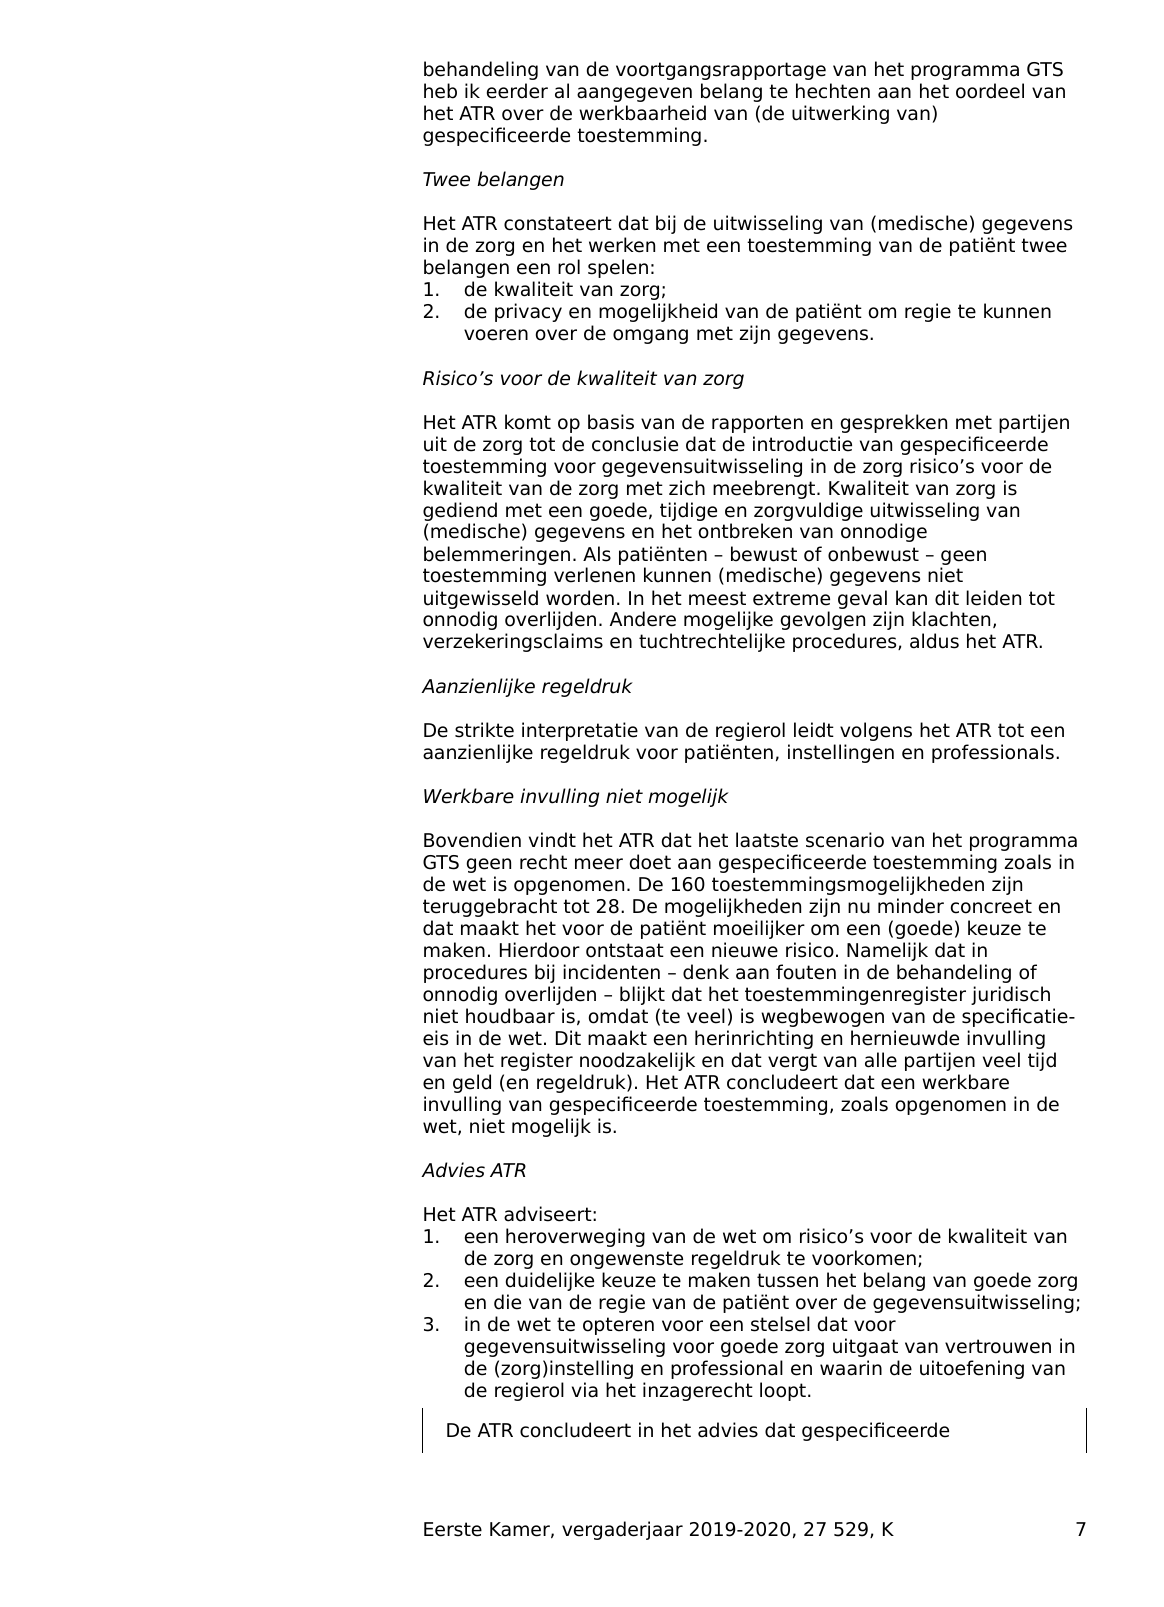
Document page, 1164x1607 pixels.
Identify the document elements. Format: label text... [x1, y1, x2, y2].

text 2. de privacy en mogelijkheid van de patiënt om regie te kunnen voeren over de omgang met zijn gegevens. [422, 301, 1087, 345]
subtitle Advies ATR [422, 1160, 1087, 1182]
text Het ATR constateert dat bij de uitwisseling van (medische) gegevens in de zorg en het werken met een toestemming van de patiënt twee belangen een rol spelen: [422, 213, 1087, 279]
subtitle Twee belangen [422, 169, 1087, 191]
text Het ATR adviseert: [422, 1204, 1087, 1226]
text Het ATR komt op basis van de rapporten en gesprekken met partijen uit de zorg tot de conclusie dat de introductie van gespecificeerde toestemming voor gegevensuitwisseling in de zorg risico’s voor de kwaliteit van de zorg met zich meebrengt. Kwaliteit van zorg is gediend met een goede, tijdige en zorgvuldige uitwisseling van (medische) gegevens en het ontbreken van onnodige belemmeringen. Als patiënten – bewust of onbewust – geen toestemming verlenen kunnen (medische) gegevens niet uitgewisseld worden. In het meest extreme geval kan dit leiden tot onnodig overlijden. Andere mogelijke gevolgen zijn klachten, verzekeringsclaims en tuchtrechtelijke procedures, aldus het ATR. [422, 412, 1087, 653]
text behandeling van de voortgangsrapportage van het programma GTS heb ik eerder al aangegeven belang te hechten aan het oordeel van het ATR over de werkbaarheid van (de uitwerking van) gespecificeerde toestemming. [422, 59, 1087, 147]
text 1. een heroverweging van de wet om risico’s voor de kwaliteit van de zorg en ongewenste regeldruk te voorkomen; [422, 1226, 1087, 1270]
text 3. in de wet te opteren voor een stelsel dat voor gegevensuitwisseling voor goede zorg uitgaat van vertrouwen in de (zorg)instelling en professional en waarin de uitoefening van de regierol via het inzagerecht loopt. [422, 1314, 1087, 1402]
table_header De ATR concludeert in het advies dat gespecificeerde [423, 1408, 1086, 1453]
text 2. een duidelijke keuze te maken tussen het belang van goede zorg en die van de regie van de patiënt over de gegevensuitwisseling; [422, 1270, 1087, 1314]
text 1. de kwaliteit van zorg; [422, 279, 1087, 301]
subtitle Aanzienlijke regeldruk [422, 676, 1087, 697]
text Bovendien vindt het ATR dat het laatste scenario van het programma GTS geen recht meer doet aan gespecificeerde toestemming zoals in de wet is opgenomen. De 160 toestemmingsmogelijkheden zijn teruggebracht tot 28. De mogelijkheden zijn nu minder concreet en dat maakt het voor de patiënt moeilijker om een (goede) keuze te maken. Hierdoor ontstaat een nieuwe risico. Namelijk dat in procedures bij incidenten – denk aan fouten in de behandeling of onnodig overlijden – blijkt dat het toestemmingenregister juridisch niet houdbaar is, omdat (te veel) is wegbewogen van de specificatie-eis in de wet. Dit maakt een herinrichting en hernieuwde invulling van het register noodzakelijk en dat vergt van alle partijen veel tijd en geld (en regeldruk). Het ATR concludeert dat een werkbare invulling van gespecificeerde toestemming, zoals opgenomen in de wet, niet mogelijk is. [422, 830, 1087, 1138]
text De strikte interpretatie van de regierol leidt volgens het ATR tot een aanzienlijke regeldruk voor patiënten, instellingen en professionals. [422, 720, 1087, 764]
subtitle Risico’s voor de kwaliteit van zorg [422, 367, 1087, 389]
subtitle Werkbare invulling niet mogelijk [422, 786, 1087, 808]
